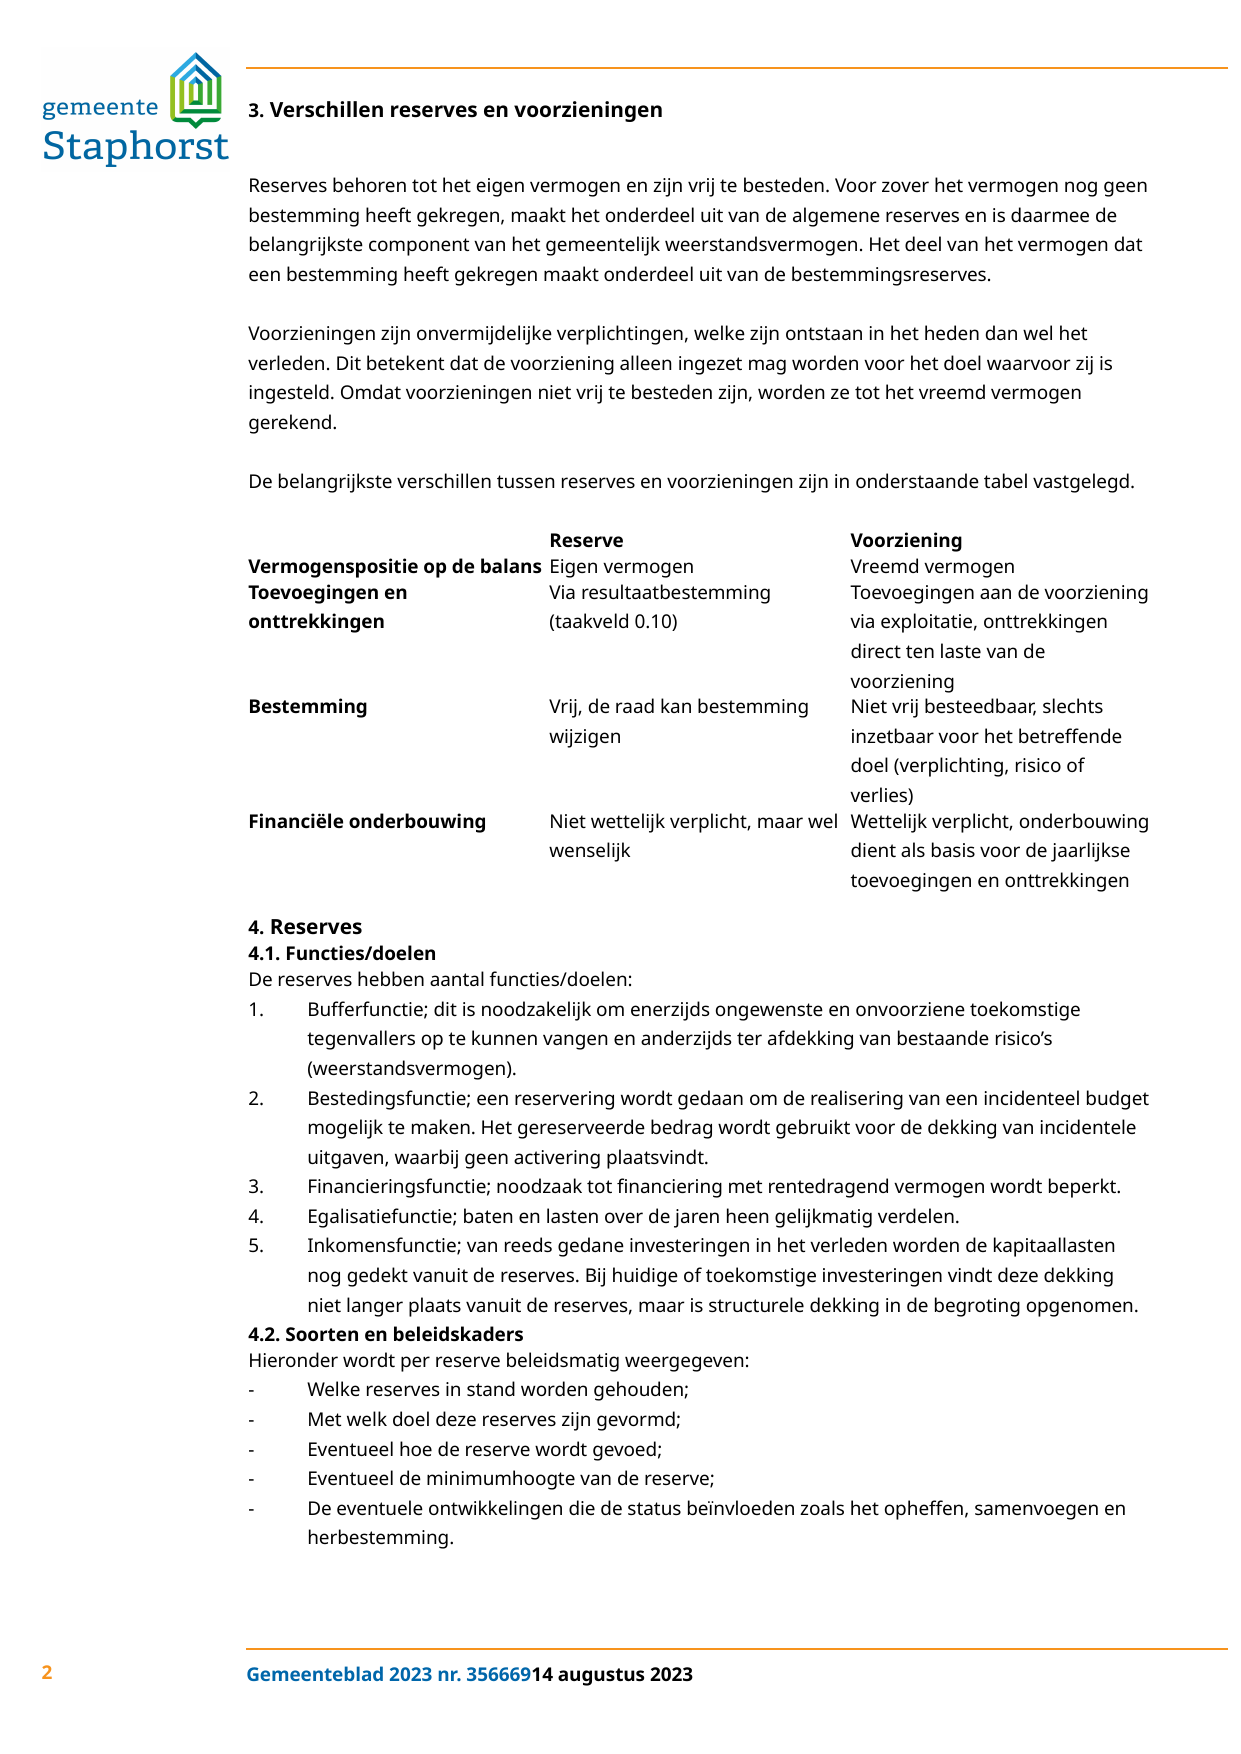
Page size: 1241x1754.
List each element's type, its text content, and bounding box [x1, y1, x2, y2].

text Voorzieningen zijn onvermijdelijke verplichtingen, welke zijn ontstaan in het heden dan wel het verleden. Dit betekent dat de voorziening alleen ingezet mag worden voor het doel waarvoor zij is ingesteld. Omdat voorzieningen niet vrij te besteden zijn, worden ze tot het vreemd vermogen gerekend. [248, 320, 1152, 435]
table_cell Vreemd vermogen [850, 553, 1152, 579]
text 3. Verschillen reserves en voorzieningen [248, 95, 1152, 123]
text 4.1. Functies/doelen [248, 941, 1152, 966]
table_cell Niet vrij besteedbaar, slechts inzetbaar voor het betreffende doel (verplichting, risico of verlies) [850, 694, 1152, 808]
table_cell Vermogenspositie op de balans [248, 553, 549, 579]
table_header Reserve [549, 528, 850, 553]
table_cell Toevoegingen aan de voorziening via exploitatie, onttrekkingen direct ten laste van de voorziening [850, 579, 1152, 693]
list Met welk doel deze reserves zijn gevormd; [248, 1406, 1152, 1432]
text 4.2. Soorten en beleidskaders [248, 1321, 1152, 1347]
list Financieringsfunctie; noodzaak tot financiering met rentedragend vermogen wordt beperkt. [248, 1173, 1152, 1199]
table_cell Wettelijk verplicht, onderbouwing dient als basis voor de jaarlijkse toevoegingen en onttrekkingen [850, 808, 1152, 893]
table_cell Vrij, de raad kan bestemming wijzigen [549, 694, 850, 808]
list Eventueel hoe de reserve wordt gevoed; [248, 1436, 1152, 1462]
text 4. Reserves [248, 912, 1152, 941]
list Inkomensfunctie; van reeds gedane investeringen in het verleden worden de kapitaallasten nog gedekt vanuit de reserves. Bij huidige of toekomstige investeringen vindt deze dekking niet langer plaats vanuit de reserves, maar is structurele dekking in de begroting opgenomen. [248, 1233, 1152, 1317]
table_header [248, 528, 549, 553]
text De reserves hebben aantal functies/doelen: [248, 966, 1152, 992]
table_cell Bestemming [248, 694, 549, 808]
table_cell Niet wettelijk verplicht, maar wel wenselijk [549, 808, 850, 893]
text Hieronder wordt per reserve beleidsmatig weergegeven: [248, 1347, 1152, 1373]
text Reserves behoren tot het eigen vermogen en zijn vrij te besteden. Voor zover het vermogen nog geen bestemming heeft gekregen, maakt het onderdeel uit van de algemene reserves en is daarmee de belangrijkste component van het gemeentelijk weerstandsvermogen. Het deel van het vermogen dat een bestemming heeft gekregen maakt onderdeel uit van de bestemmingsreserves. [248, 172, 1152, 287]
list Eventueel de minimumhoogte van de reserve; [248, 1465, 1152, 1491]
table_cell Financiële onderbouwing [248, 808, 549, 893]
list Welke reserves in stand worden gehouden; [248, 1377, 1152, 1402]
table_cell Toevoegingen en onttrekkingen [248, 579, 549, 693]
table_cell Via resultaatbestemming (taakveld 0.10) [549, 579, 850, 693]
list Bestedingsfunctie; een reservering wordt gedaan om de realisering van een incidenteel budget mogelijk te maken. Het gereserveerde bedrag wordt gebruikt voor de dekking van incidentele uitgaven, waarbij geen activering plaatsvindt. [248, 1085, 1152, 1169]
table_cell Eigen vermogen [549, 553, 850, 579]
text De belangrijkste verschillen tussen reserves en voorzieningen zijn in onderstaande tabel vastgelegd. [248, 468, 1152, 494]
table_header Voorziening [850, 528, 1152, 553]
list Bufferfunctie; dit is noodzakelijk om enerzijds ongewenste en onvoorziene toekomstige tegenvallers op te kunnen vangen en anderzijds ter afdekking van bestaande risico’s (weerstandsvermogen). [248, 996, 1152, 1081]
picture [41, 47, 231, 172]
list Egalisatiefunctie; baten en lasten over de jaren heen gelijkmatig verdelen. [248, 1203, 1152, 1229]
list De eventuele ontwikkelingen die de status beïnvloeden zoals het opheffen, samenvoegen en herbestemming. [248, 1495, 1152, 1550]
